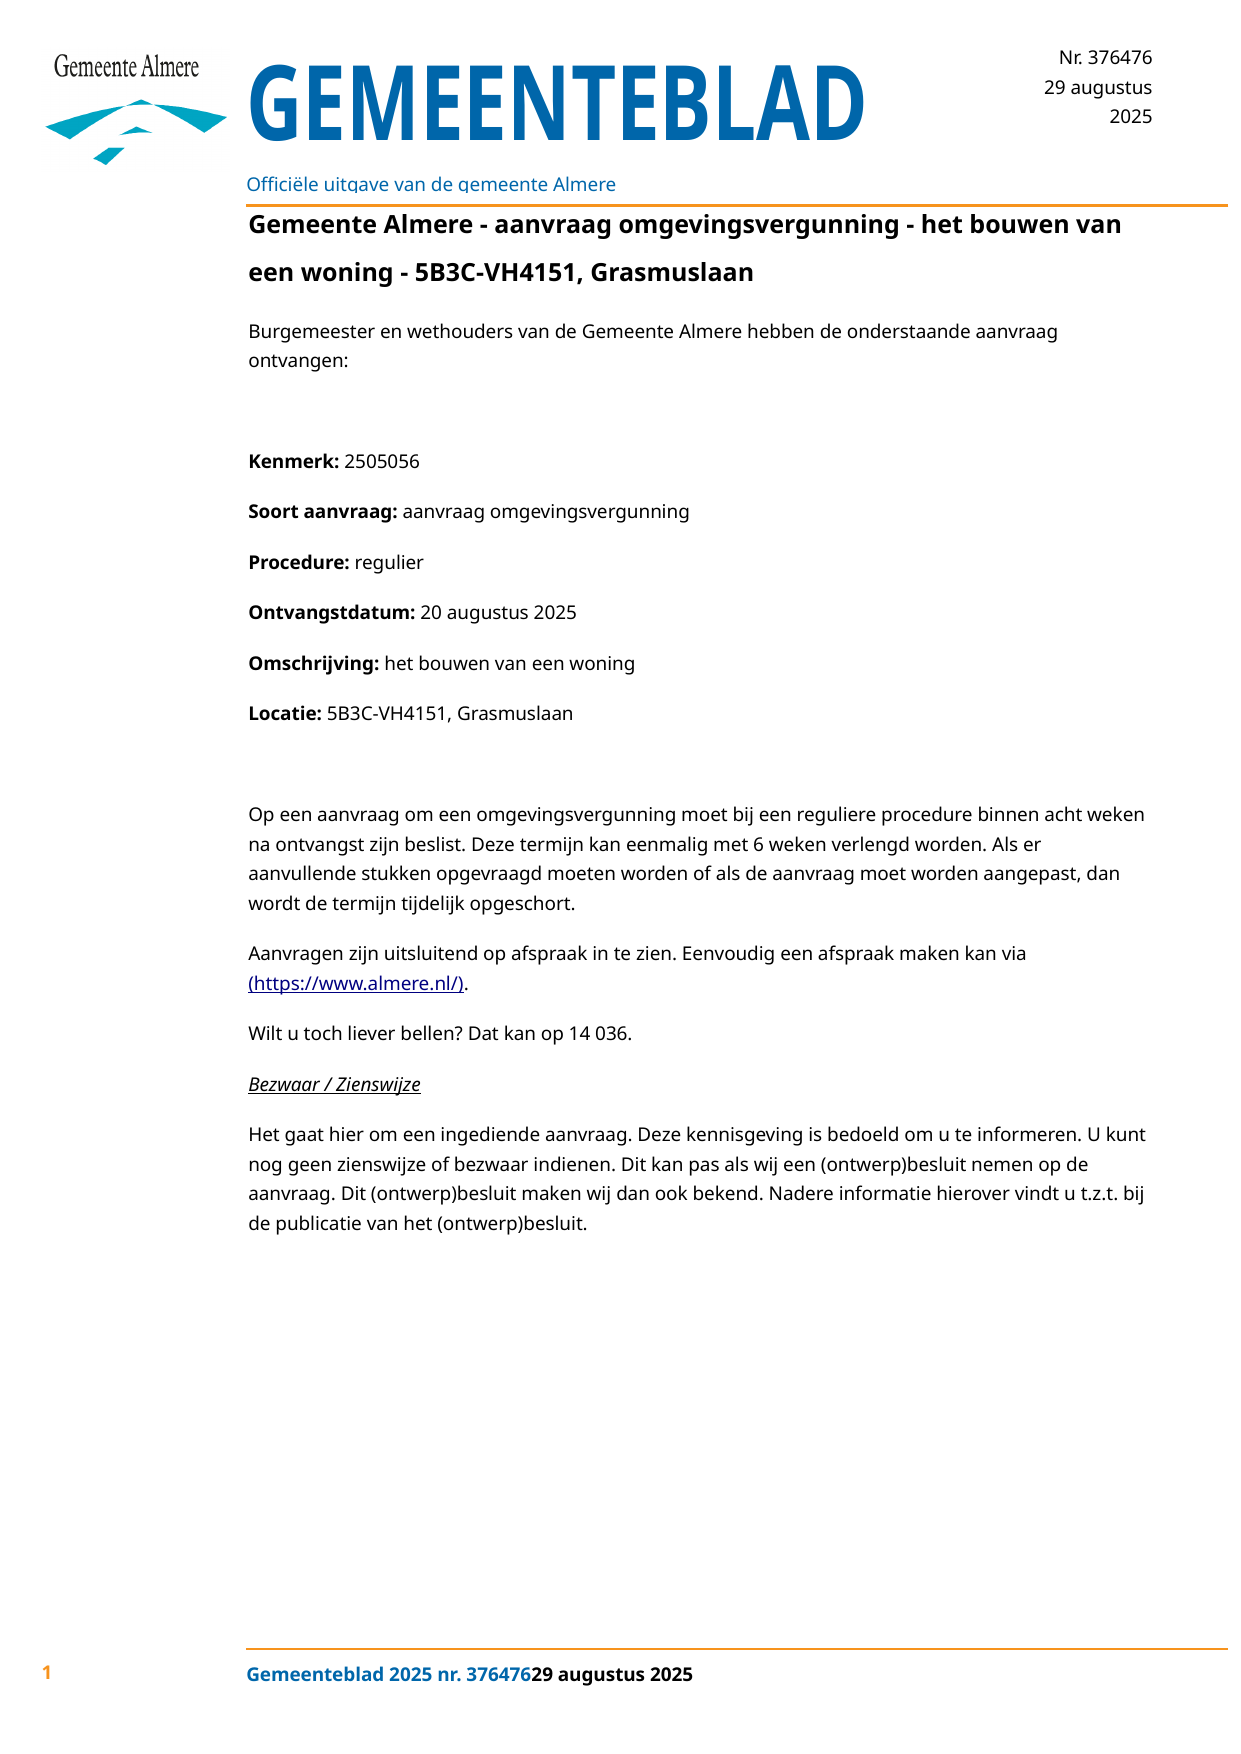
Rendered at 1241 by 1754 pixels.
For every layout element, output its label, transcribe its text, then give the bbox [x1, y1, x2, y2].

text Bezwaar / Zienswijze [248, 1071, 1152, 1097]
text Gemeente Almere - aanvraag omgevingsvergunning - het bouwen van een woning - 5B3C-VH4151, Grasmuslaan [248, 207, 1152, 288]
text Burgemeester en wethouders van de Gemeente Almere hebben de onderstaande aanvraag ontvangen: [248, 318, 1152, 373]
picture [41, 47, 231, 172]
text Wilt u toch liever bellen? Dat kan op 14 036. [248, 1020, 1152, 1046]
text Aanvragen zijn uitsluitend op afspraak in te zien. Eenvoudig een afspraak maken kan via (https://www.almere.nl/). [248, 940, 1152, 996]
text Soort aanvraag: aanvraag omgevingsvergunning [248, 499, 1152, 524]
text Ontvangstdatum: 20 augustus 2025 [248, 599, 1152, 625]
text Omschrijving: het bouwen van een woning [248, 650, 1152, 676]
text Het gaat hier om een ingediende aanvraag. Deze kennisgeving is bedoeld om u te informeren. U kunt nog geen zienswijze of bezwaar indienen. Dit kan pas als wij een (ontwerp)besluit nemen op de aanvraag. Dit (ontwerp)besluit maken wij dan ook bekend. Nadere informatie hierover vindt u t.z.t. bij de publicatie van het (ontwerp)besluit. [248, 1121, 1152, 1236]
text Procedure: regulier [248, 549, 1152, 575]
text Op een aanvraag om een omgevingsvergunning moet bij een reguliere procedure binnen acht weken na ontvangst zijn beslist. Deze termijn kan eenmalig met 6 weken verlengd worden. Als er aanvullende stukken opgevraagd moeten worden of als de aanvraag moet worden aangepast, dan wordt de termijn tijdelijk opgeschort. [248, 801, 1152, 916]
text Kenmerk: 2505056 [248, 448, 1152, 474]
text Locatie: 5B3C-VH4151, Grasmuslaan [248, 700, 1152, 726]
